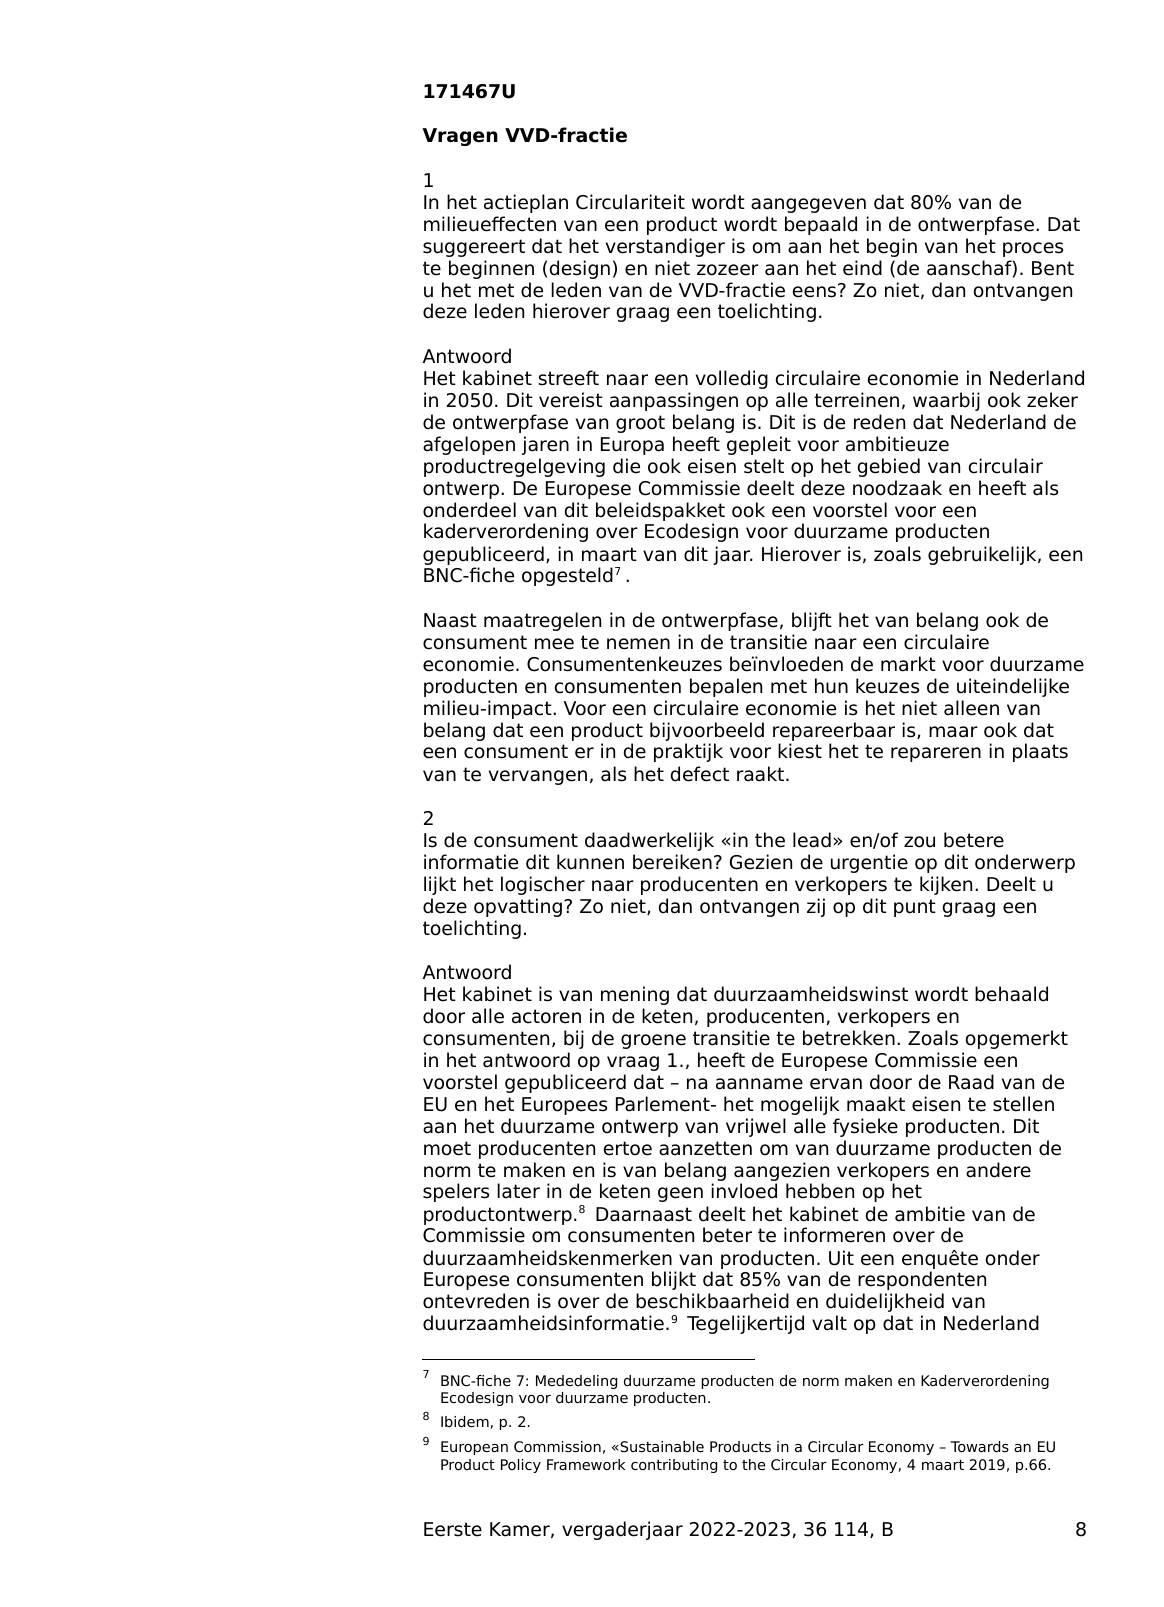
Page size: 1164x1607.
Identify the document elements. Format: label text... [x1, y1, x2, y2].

text Het kabinet is van mening dat duurzaamheidswinst wordt behaald door alle actoren in de keten, producenten, verkopers en consumenten, bij de groene transitie te betrekken. Zoals opgemerkt in het antwoord op vraag 1., heeft de Europese Commissie een voorstel gepubliceerd dat – na aanname ervan door de Raad van de EU en het Europees Parlement- het mogelijk maakt eisen te stellen aan het duurzame ontwerp van vrijwel alle fysieke producten. Dit moet producenten ertoe aanzetten om van duurzame producten de norm te maken en is van belang aangezien verkopers en andere spelers later in de keten geen invloed hebben op het productontwerp. Daarnaast deelt het kabinet de ambitie van de Commissie om consumenten beter te informeren over de duurzaamheidskenmerken van producten. Uit een enquête onder Europese consumenten blijkt dat 85% van de respondenten ontevreden is over de beschikbaarheid en duidelijkheid van duurzaamheidsinformatie. Tegelijkertijd valt op dat in Nederland [422, 984, 1087, 1335]
text Het kabinet streeft naar een volledig circulaire economie in Nederland in 2050. Dit vereist aanpassingen op alle terreinen, waarbij ook zeker de ontwerpfase van groot belang is. Dit is de reden dat Nederland de afgelopen jaren in Europa heeft gepleit voor ambitieuze productregelgeving die ook eisen stelt op het gebied van circulair ontwerp. De Europese Commissie deelt deze noodzaak en heeft als onderdeel van dit beleidspakket ook een voorstel voor een kaderverordening over Ecodesign voor duurzame producten gepubliceerd, in maart van dit jaar. Hierover is, zoals gebruikelijk, een BNC-fiche opgesteld. [422, 368, 1087, 587]
text BNC-fiche 7: Mededeling duurzame producten de norm maken en Kaderverordening Ecodesign voor duurzame producten. [422, 1368, 1087, 1407]
text European Commission, «Sustainable Products in a Circular Economy – Towards an EU Product Policy Framework contributing to the Circular Economy, 4 maart 2019, p.66. [422, 1435, 1087, 1474]
text Is de consument daadwerkelijk «in the lead» en/of zou betere informatie dit kunnen bereiken? Gezien de urgentie op dit onderwerp lijkt het logischer naar producenten en verkopers te kijken. Deelt u deze opvatting? Zo niet, dan ontvangen zij op dit punt graag een toelichting. [422, 829, 1087, 939]
text Ibidem, p. 2. [422, 1410, 1087, 1432]
text Naast maatregelen in de ontwerpfase, blijft het van belang ook de consument mee te nemen in de transitie naar een circulaire economie. Consumentenkeuzes beïnvloeden de markt voor duurzame producten en consumenten bepalen met hun keuzes de uiteindelijke milieu-impact. Voor een circulaire economie is het niet alleen van belang dat een product bijvoorbeeld repareerbaar is, maar ook dat een consument er in de praktijk voor kiest het te repareren in plaats van te vervangen, als het defect raakt. [422, 609, 1087, 785]
subtitle 171467U [422, 81, 1087, 103]
text 1 [422, 169, 1087, 192]
text Antwoord [422, 346, 1087, 368]
text 2 [422, 808, 1087, 829]
subtitle Vragen VVD-fractie [422, 125, 1087, 147]
text In het actieplan Circulariteit wordt aangegeven dat 80% van de milieueffecten van een product wordt bepaald in de ontwerpfase. Dat suggereert dat het verstandiger is om aan het begin van het proces te beginnen (design) en niet zozeer aan het eind (de aanschaf). Bent u het met de leden van de VVD-fractie eens? Zo niet, dan ontvangen deze leden hierover graag een toelichting. [422, 192, 1087, 323]
text Antwoord [422, 962, 1087, 984]
